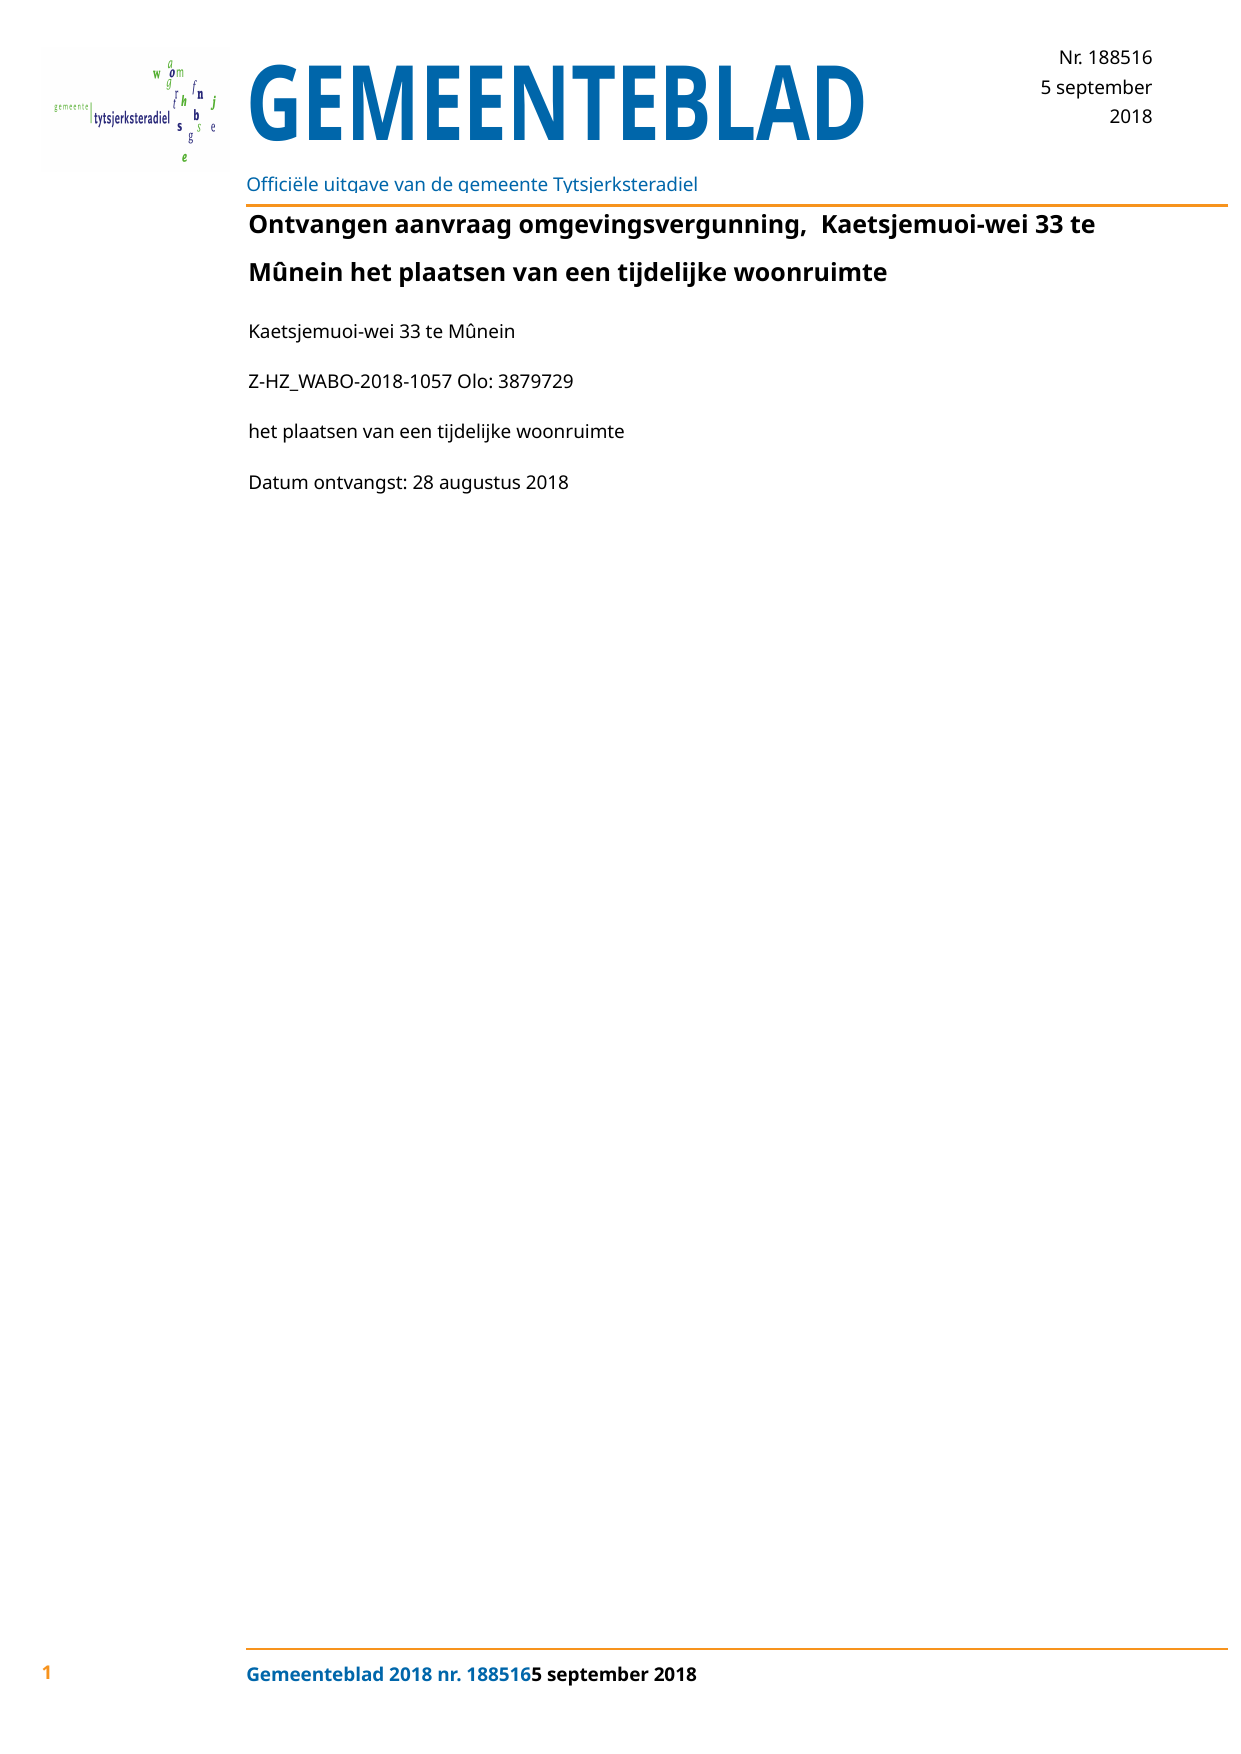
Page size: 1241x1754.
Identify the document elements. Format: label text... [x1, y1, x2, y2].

picture [41, 47, 231, 172]
text Kaetsjemuoi-wei 33 te Mûnein [248, 318, 1152, 344]
text Z-HZ_WABO-2018-1057 Olo: 3879729 [248, 368, 1152, 394]
text het plaatsen van een tijdelijke woonruimte [248, 419, 1152, 444]
text Datum ontvangst: 28 augustus 2018 [248, 469, 1152, 495]
text Ontvangen aanvraag omgevingsvergunning, Kaetsjemuoi-wei 33 te Mûnein het plaatsen van een tijdelijke woonruimte [248, 207, 1152, 288]
